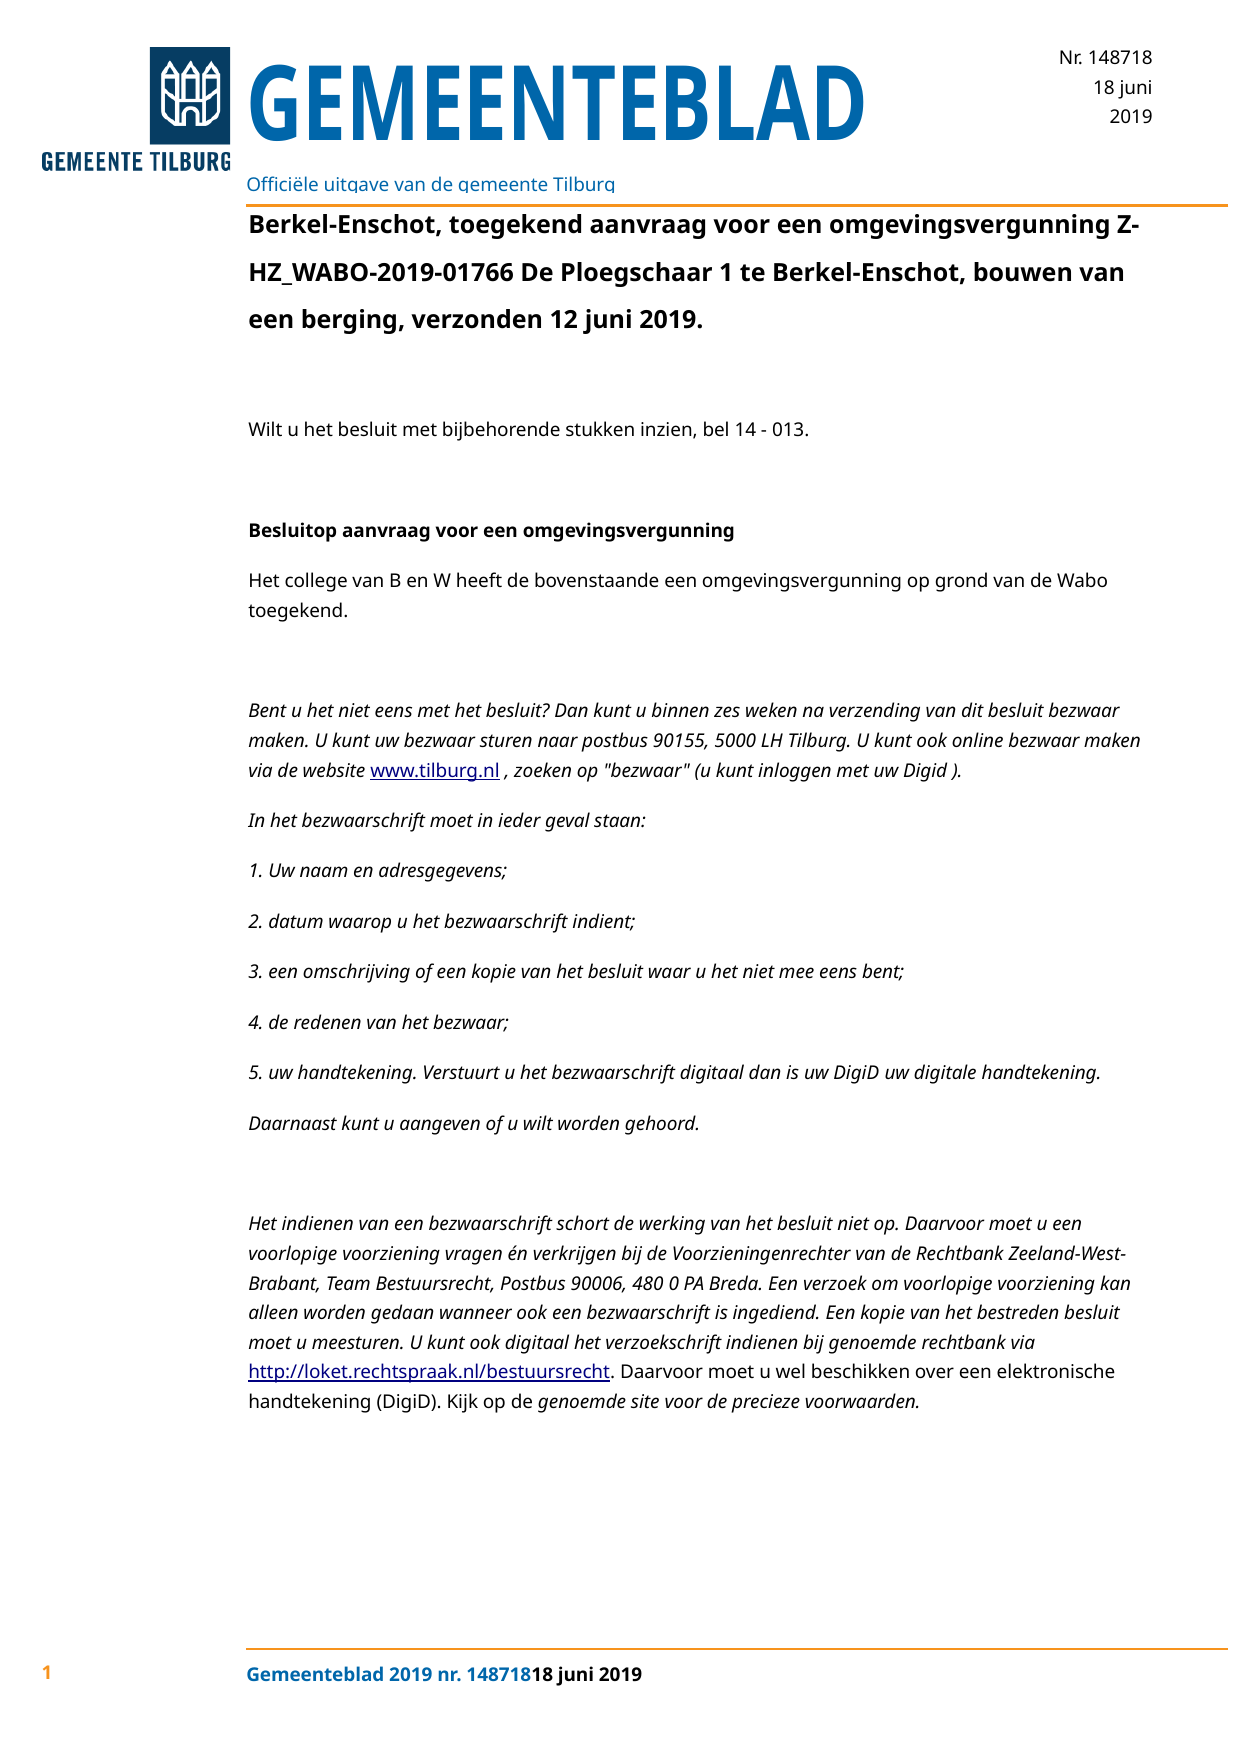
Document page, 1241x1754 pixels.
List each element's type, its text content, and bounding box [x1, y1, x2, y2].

text 1. Uw naam en adresgegevens; [248, 858, 1152, 883]
text Bent u het niet eens met het besluit? Dan kunt u binnen zes weken na verzending van dit besluit bezwaar maken. U kunt uw bezwaar sturen naar postbus 90155, 5000 LH Tilburg. U kunt ook online bezwaar maken via de website www.tilburg.nl , zoeken op "bezwaar" (u kunt inloggen met uw Digid ). [248, 698, 1152, 782]
text Besluitop aanvraag voor een omgevingsvergunning [248, 517, 1152, 542]
text Het indienen van een bezwaarschrift schort de werking van het besluit niet op. Daarvoor moet u een voorlopige voorziening vragen én verkrijgen bij de Voorzieningenrechter van de Rechtbank Zeeland-West-Brabant, Team Bestuursrecht, Postbus 90006, 480 0 PA Breda. Een verzoek om voorlopige voorziening kan alleen worden gedaan wanneer ook een bezwaarschrift is ingediend. Een kopie van het bestreden besluit moet u meesturen. U kunt ook digitaal het verzoekschrift indienen bij genoemde rechtbank via http://loket.rechtspraak.nl/bestuursrecht. Daarvoor moet u wel beschikken over een elektronische handtekening (DigiD). Kijk op de genoemde site voor de precieze voorwaarden. [248, 1211, 1152, 1414]
text Berkel-Enschot, toegekend aanvraag voor een omgevingsvergunning Z-HZ_WABO-2019-01766 De Ploegschaar 1 te Berkel-Enschot, bouwen van een berging, verzonden 12 juni 2019. [248, 207, 1152, 336]
text 2. datum waarop u het bezwaarschrift indient; [248, 908, 1152, 934]
text In het bezwaarschrift moet in ieder geval staan: [248, 807, 1152, 833]
text Het college van B en W heeft de bovenstaande een omgevingsvergunning op grond van de Wabo toegekend. [248, 567, 1152, 622]
text 3. een omschrijving of een kopie van het besluit waar u het niet mee eens bent; [248, 958, 1152, 984]
text 5. uw handtekening. Verstuurt u het bezwaarschrift digitaal dan is uw DigiD uw digitale handtekening. [248, 1059, 1152, 1085]
text Daarnaast kunt u aangeven of u wilt worden gehoord. [248, 1110, 1152, 1135]
picture [41, 47, 231, 172]
text 4. de redenen van het bezwaar; [248, 1009, 1152, 1034]
text Wilt u het besluit met bijbehorende stukken inzien, bel 14 - 013. [248, 416, 1152, 442]
